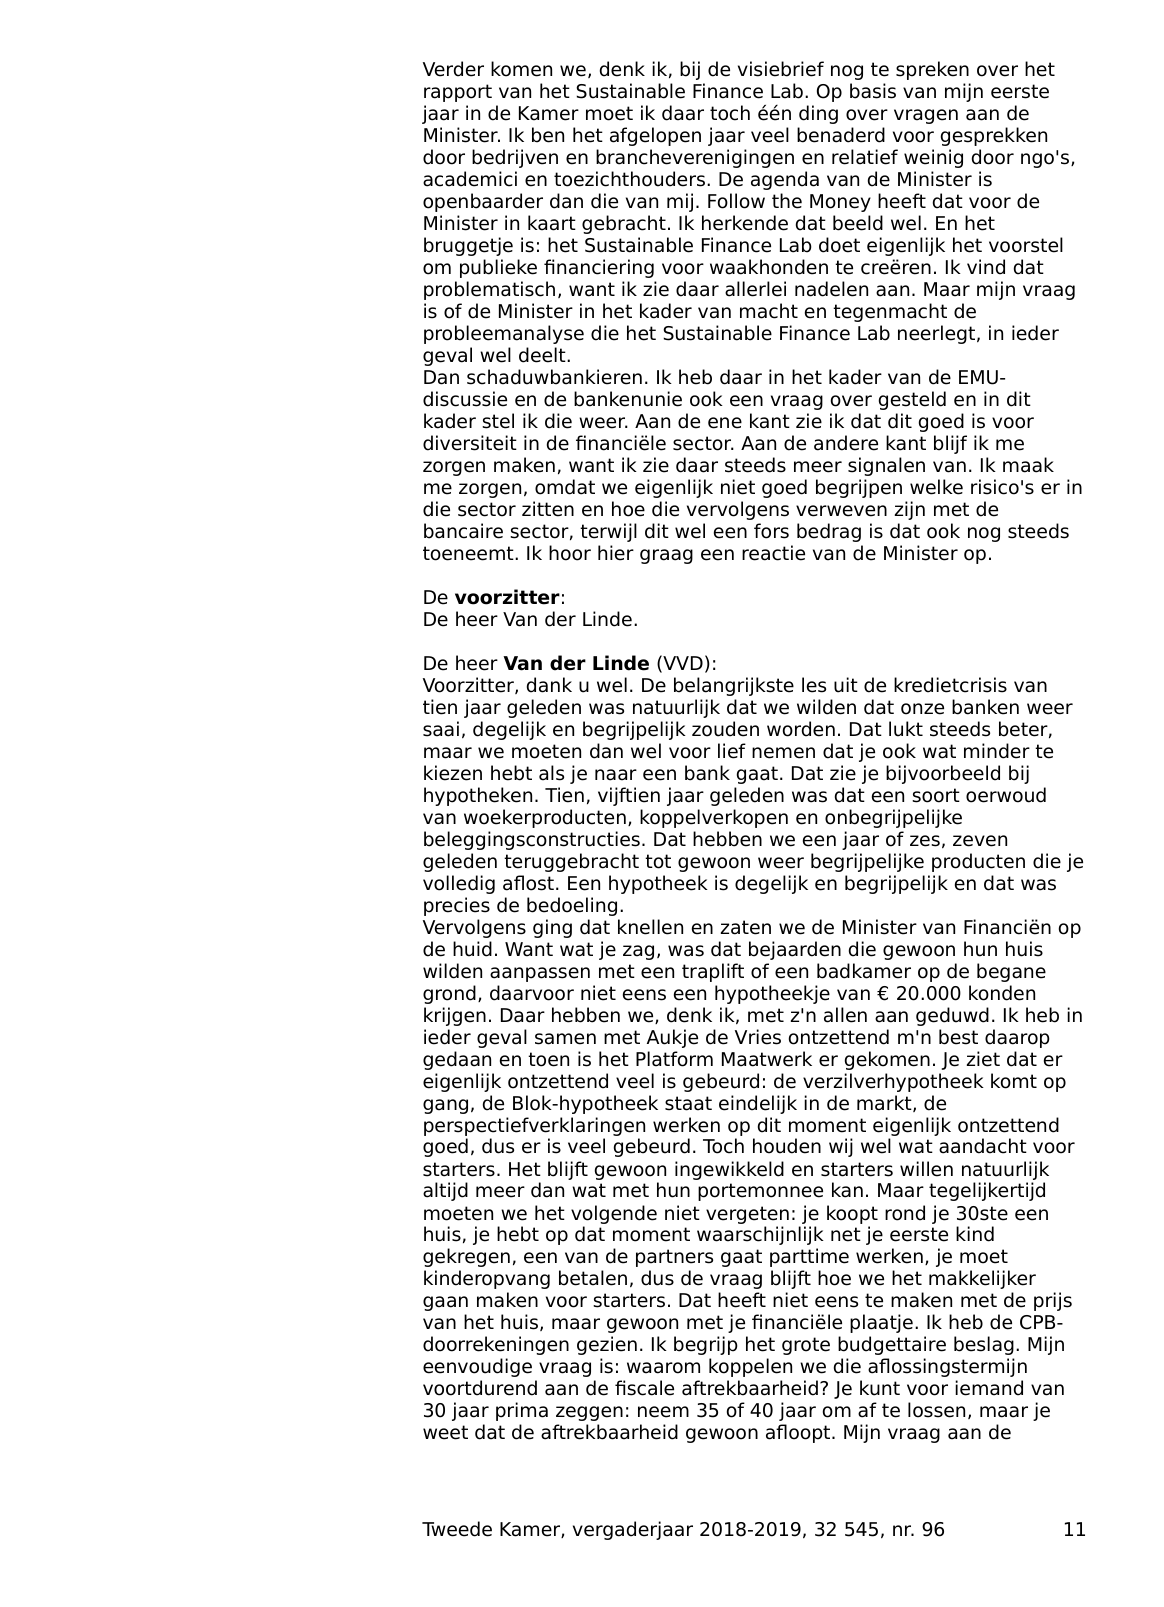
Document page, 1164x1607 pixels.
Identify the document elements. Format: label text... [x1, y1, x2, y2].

text De heer Van der Linde. [422, 609, 1087, 631]
text Vervolgens ging dat knellen en zaten we de Minister van Financiën op de huid. Want wat je zag, was dat bejaarden die gewoon hun huis wilden aanpassen met een traplift of een badkamer op de begane grond, daarvoor niet eens een hypotheekje van € 20.000 konden krijgen. Daar hebben we, denk ik, met z'n allen aan geduwd. Ik heb in ieder geval samen met Aukje de Vries ontzettend m'n best daarop gedaan en toen is het Platform Maatwerk er gekomen. Je ziet dat er eigenlijk ontzettend veel is gebeurd: de verzilverhypotheek komt op gang, de Blok-hypotheek staat eindelijk in de markt, de perspectiefverklaringen werken op dit moment eigenlijk ontzettend goed, dus er is veel gebeurd. Toch houden wij wel wat aandacht voor starters. Het blijft gewoon ingewikkeld en starters willen natuurlijk altijd meer dan wat met hun portemonnee kan. Maar tegelijkertijd moeten we het volgende niet vergeten: je koopt rond je 30ste een huis, je hebt op dat moment waarschijnlijk net je eerste kind gekregen, een van de partners gaat parttime werken, je moet kinderopvang betalen, dus de vraag blijft hoe we het makkelijker gaan maken voor starters. Dat heeft niet eens te maken met de prijs van het huis, maar gewoon met je financiële plaatje. Ik heb de CPB-doorrekeningen gezien. Ik begrijp het grote budgettaire beslag. Mijn eenvoudige vraag is: waarom koppelen we die aflossingstermijn voortdurend aan de fiscale aftrekbaarheid? Je kunt voor iemand van 30 jaar prima zeggen: neem 35 of 40 jaar om af te lossen, maar je weet dat de aftrekbaarheid gewoon afloopt. Mijn vraag aan de [422, 917, 1087, 1444]
text Voorzitter, dank u wel. De belangrijkste les uit de kredietcrisis van tien jaar geleden was natuurlijk dat we wilden dat onze banken weer saai, degelijk en begrijpelijk zouden worden. Dat lukt steeds beter, maar we moeten dan wel voor lief nemen dat je ook wat minder te kiezen hebt als je naar een bank gaat. Dat zie je bijvoorbeeld bij hypotheken. Tien, vijftien jaar geleden was dat een soort oerwoud van woekerproducten, koppelverkopen en onbegrijpelijke beleggingsconstructies. Dat hebben we een jaar of zes, zeven geleden teruggebracht tot gewoon weer begrijpelijke producten die je volledig aflost. Een hypotheek is degelijk en begrijpelijk en dat was precies de bedoeling. [422, 675, 1087, 917]
text Dan schaduwbankieren. Ik heb daar in het kader van de EMU-discussie en de bankenunie ook een vraag over gesteld en in dit kader stel ik die weer. Aan de ene kant zie ik dat dit goed is voor diversiteit in de financiële sector. Aan de andere kant blijf ik me zorgen maken, want ik zie daar steeds meer signalen van. Ik maak me zorgen, omdat we eigenlijk niet goed begrijpen welke risico's er in die sector zitten en hoe die vervolgens verweven zijn met de bancaire sector, terwijl dit wel een fors bedrag is dat ook nog steeds toeneemt. Ik hoor hier graag een reactie van de Minister op. [422, 367, 1087, 564]
text De voorzitter: [422, 587, 1087, 609]
text Verder komen we, denk ik, bij de visiebrief nog te spreken over het rapport van het Sustainable Finance Lab. Op basis van mijn eerste jaar in de Kamer moet ik daar toch één ding over vragen aan de Minister. Ik ben het afgelopen jaar veel benaderd voor gesprekken door bedrijven en brancheverenigingen en relatief weinig door ngo's, academici en toezichthouders. De agenda van de Minister is openbaarder dan die van mij. Follow the Money heeft dat voor de Minister in kaart gebracht. Ik herkende dat beeld wel. En het bruggetje is: het Sustainable Finance Lab doet eigenlijk het voorstel om publieke financiering voor waakhonden te creëren. Ik vind dat problematisch, want ik zie daar allerlei nadelen aan. Maar mijn vraag is of de Minister in het kader van macht en tegenmacht de probleemanalyse die het Sustainable Finance Lab neerlegt, in ieder geval wel deelt. [422, 59, 1087, 367]
text De heer Van der Linde (VVD): [422, 653, 1087, 675]
